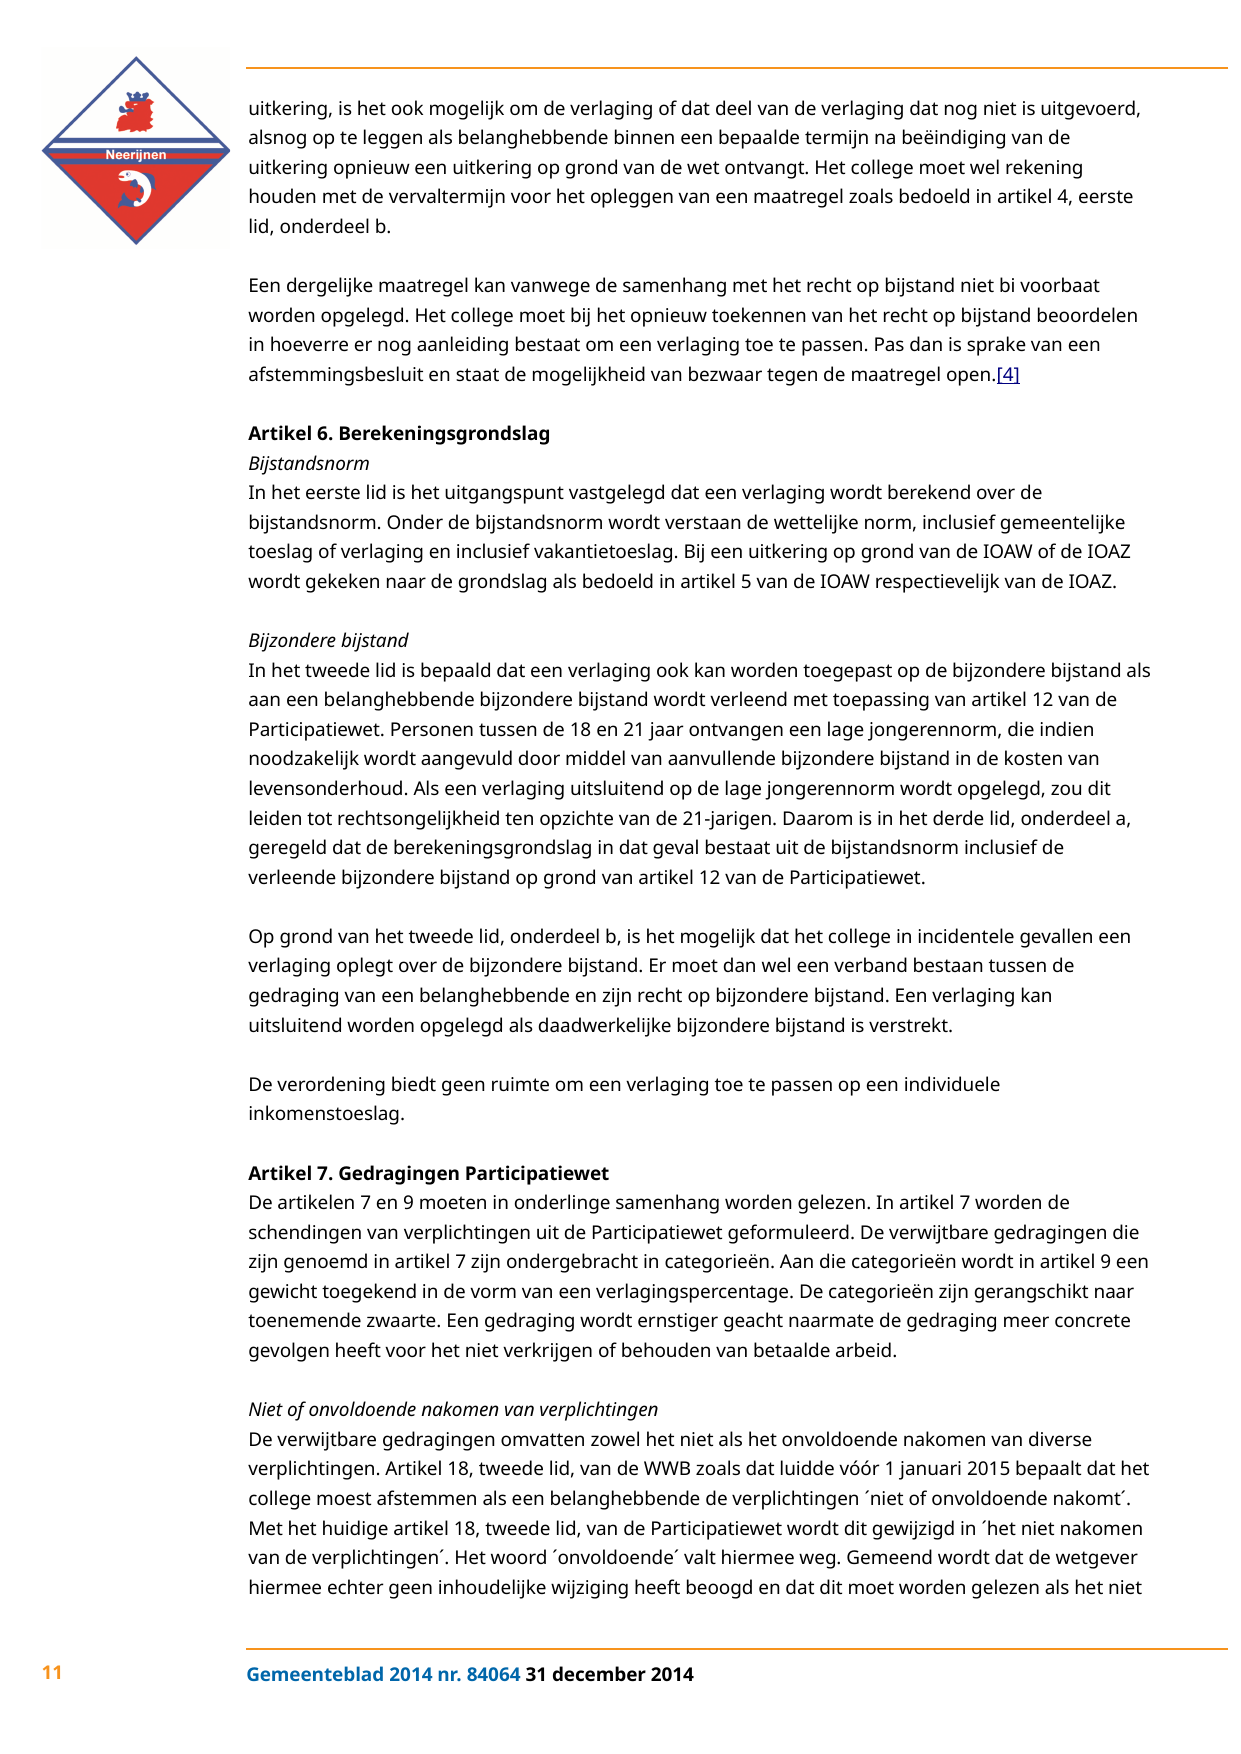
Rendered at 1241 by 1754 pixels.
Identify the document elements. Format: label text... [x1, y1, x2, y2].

text In het tweede lid is bepaald dat een verlaging ook kan worden toegepast op de bijzondere bijstand als aan een belanghebbende bijzondere bijstand wordt verleend met toepassing van artikel 12 van de Participatiewet. Personen tussen de 18 en 21 jaar ontvangen een lage jongerennorm, die indien noodzakelijk wordt aangevuld door middel van aanvullende bijzondere bijstand in de kosten van levensonderhoud. Als een verlaging uitsluitend op de lage jongerennorm wordt opgelegd, zou dit leiden tot rechtsongelijkheid ten opzichte van de 21-jarigen. Daarom is in het derde lid, onderdeel a, geregeld dat de berekeningsgrondslag in dat geval bestaat uit de bijstandsnorm inclusief de verleende bijzondere bijstand op grond van artikel 12 van de Participatiewet. [248, 657, 1152, 890]
text Artikel 6. Berekeningsgrondslag [248, 420, 1152, 446]
text Niet of onvoldoende nakomen van verplichtingen [248, 1396, 1152, 1422]
text Bijzondere bijstand [248, 627, 1152, 653]
picture [41, 47, 231, 249]
text De verordening biedt geen ruimte om een verlaging toe te passen op een individuele inkomenstoeslag. [248, 1071, 1152, 1126]
text De artikelen 7 en 9 moeten in onderlinge samenhang worden gelezen. In artikel 7 worden de schendingen van verplichtingen uit de Participatiewet geformuleerd. De verwijtbare gedragingen die zijn genoemd in artikel 7 zijn ondergebracht in categorieën. Aan die categorieën wordt in artikel 9 een gewicht toegekend in de vorm van een verlagingspercentage. De categorieën zijn gerangschikt naar toenemende zwaarte. Een gedraging wordt ernstiger geacht naarmate de gedraging meer concrete gevolgen heeft voor het niet verkrijgen of behouden van betaalde arbeid. [248, 1189, 1152, 1363]
text Op grond van het tweede lid, onderdeel b, is het mogelijk dat het college in incidentele gevallen een verlaging oplegt over de bijzondere bijstand. Er moet dan wel een verband bestaan tussen de gedraging van een belanghebbende en zijn recht op bijzondere bijstand. Een verlaging kan uitsluitend worden opgelegd als daadwerkelijke bijzondere bijstand is verstrekt. [248, 923, 1152, 1038]
text uitkering, is het ook mogelijk om de verlaging of dat deel van de verlaging dat nog niet is uitgevoerd, alsnog op te leggen als belanghebbende binnen een bepaalde termijn na beëindiging van de uitkering opnieuw een uitkering op grond van de wet ontvangt. Het college moet wel rekening houden met de vervaltermijn voor het opleggen van een maatregel zoals bedoeld in artikel 4, eerste lid, onderdeel b. [248, 95, 1152, 239]
text Bijstandsnorm [248, 450, 1152, 476]
text Een dergelijke maatregel kan vanwege de samenhang met het recht op bijstand niet bi voorbaat worden opgelegd. Het college moet bij het opnieuw toekennen van het recht op bijstand beoordelen in hoeverre er nog aanleiding bestaat om een verlaging toe te passen. Pas dan is sprake van een afstemmingsbesluit en staat de mogelijkheid van bezwaar tegen de maatregel open.[4] [248, 272, 1152, 387]
text De verwijtbare gedragingen omvatten zowel het niet als het onvoldoende nakomen van diverse verplichtingen. Artikel 18, tweede lid, van de WWB zoals dat luidde vóór 1 januari 2015 bepaalt dat het college moest afstemmen als een belanghebbende de verplichtingen ´niet of onvoldoende nakomt´. Met het huidige artikel 18, tweede lid, van de Participatiewet wordt dit gewijzigd in ´het niet nakomen van de verplichtingen´. Het woord ´onvoldoende´ valt hiermee weg. Gemeend wordt dat de wetgever hiermee echter geen inhoudelijke wijziging heeft beoogd en dat dit moet worden gelezen als het niet [248, 1426, 1152, 1600]
text Artikel 7. Gedragingen Participatiewet [248, 1160, 1152, 1186]
text In het eerste lid is het uitgangspunt vastgelegd dat een verlaging wordt berekend over de bijstandsnorm. Onder de bijstandsnorm wordt verstaan de wettelijke norm, inclusief gemeentelijke toeslag of verlaging en inclusief vakantietoeslag. Bij een uitkering op grond van de IOAW of de IOAZ wordt gekeken naar de grondslag als bedoeld in artikel 5 van de IOAW respectievelijk van de IOAZ. [248, 479, 1152, 594]
